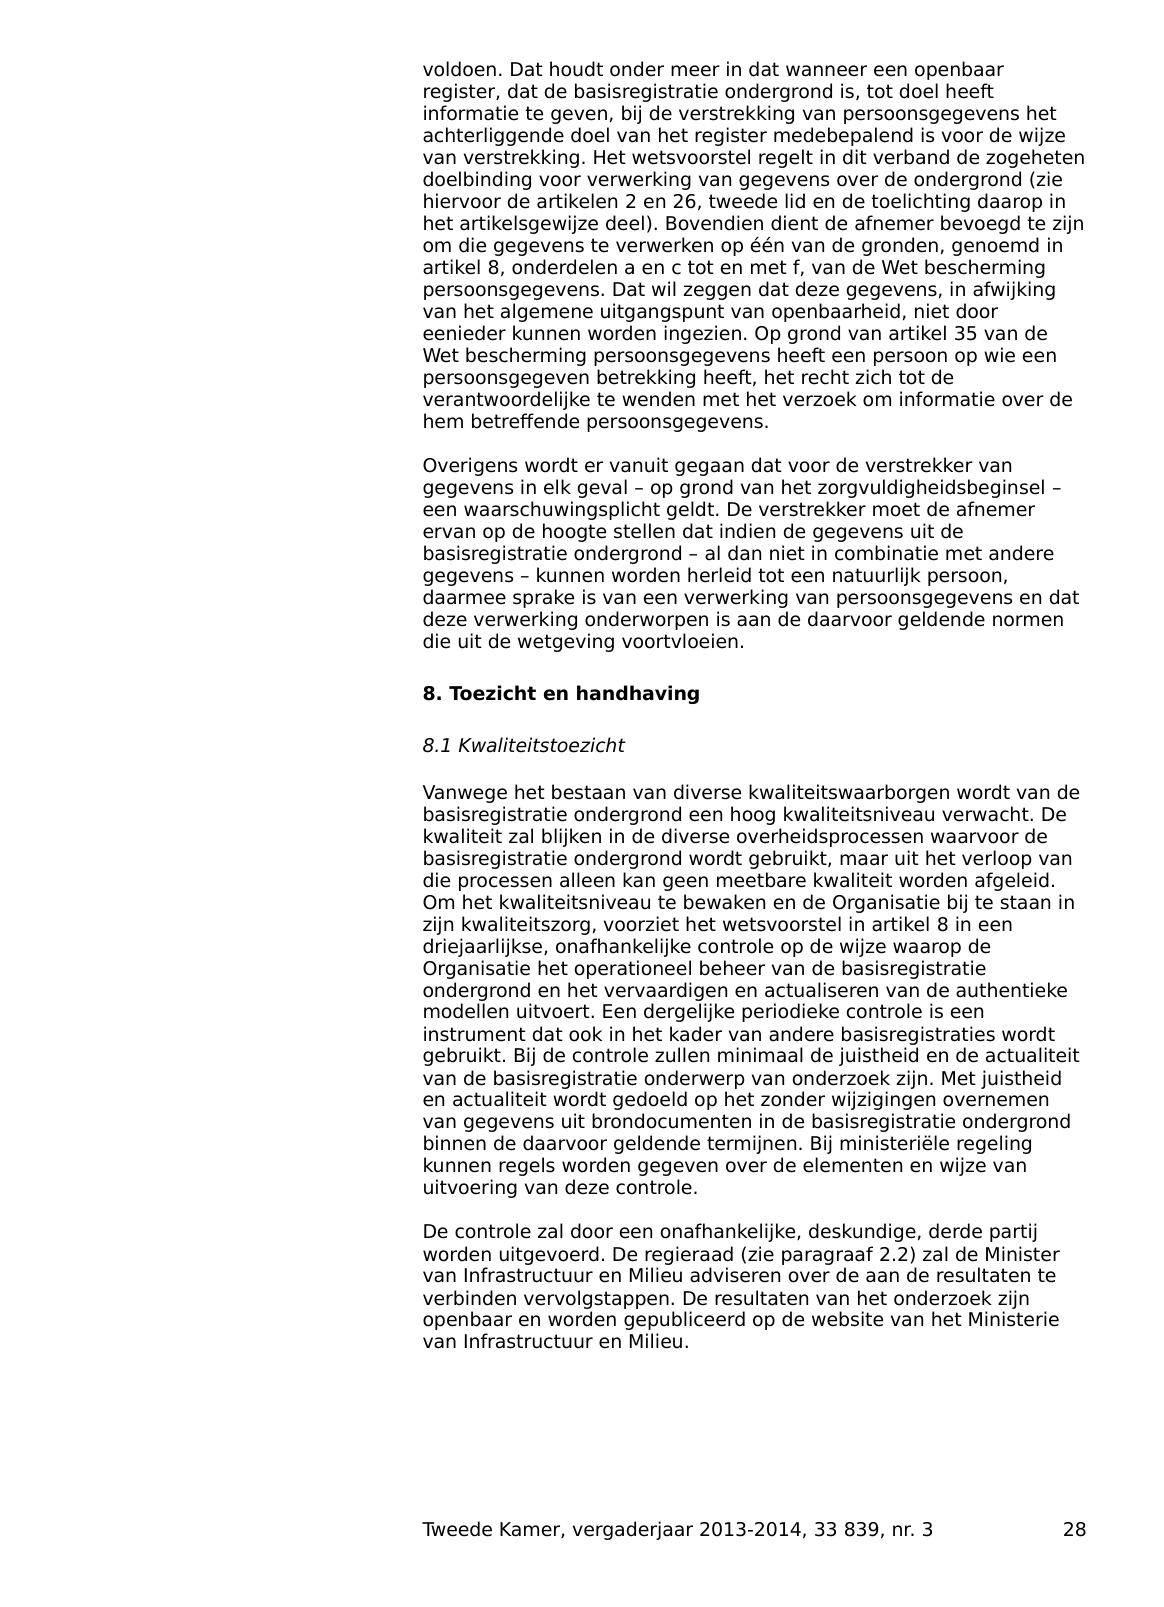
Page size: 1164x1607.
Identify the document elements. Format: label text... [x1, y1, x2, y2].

text Overigens wordt er vanuit gegaan dat voor de verstrekker van gegevens in elk geval – op grond van het zorgvuldigheidsbeginsel – een waarschuwingsplicht geldt. De verstrekker moet de afnemer ervan op de hoogte stellen dat indien de gegevens uit de basisregistratie ondergrond – al dan niet in combinatie met andere gegevens – kunnen worden herleid tot een natuurlijk persoon, daarmee sprake is van een verwerking van persoonsgegevens en dat deze verwerking onderworpen is aan de daarvoor geldende normen die uit de wetgeving voortvloeien. [422, 455, 1087, 653]
text voldoen. Dat houdt onder meer in dat wanneer een openbaar register, dat de basisregistratie ondergrond is, tot doel heeft informatie te geven, bij de verstrekking van persoonsgegevens het achterliggende doel van het register medebepalend is voor de wijze van verstrekking. Het wetsvoorstel regelt in dit verband de zogeheten doelbinding voor verwerking van gegevens over de ondergrond (zie hiervoor de artikelen 2 en 26, tweede lid en de toelichting daarop in het artikelsgewijze deel). Bovendien dient de afnemer bevoegd te zijn om die gegevens te verwerken op één van de gronden, genoemd in artikel 8, onderdelen a en c tot en met f, van de Wet bescherming persoonsgegevens. Dat wil zeggen dat deze gegevens, in afwijking van het algemene uitgangspunt van openbaarheid, niet door eenieder kunnen worden ingezien. Op grond van artikel 35 van de Wet bescherming persoonsgegevens heeft een persoon op wie een persoonsgegeven betrekking heeft, het recht zich tot de verantwoordelijke te wenden met het verzoek om informatie over de hem betreffende persoonsgegevens. [422, 59, 1087, 433]
subtitle 8. Toezicht en handhaving [422, 683, 1087, 705]
text Vanwege het bestaan van diverse kwaliteitswaarborgen wordt van de basisregistratie ondergrond een hoog kwaliteitsniveau verwacht. De kwaliteit zal blijken in de diverse overheidsprocessen waarvoor de basisregistratie ondergrond wordt gebruikt, maar uit het verloop van die processen alleen kan geen meetbare kwaliteit worden afgeleid. Om het kwaliteitsniveau te bewaken en de Organisatie bij te staan in zijn kwaliteitszorg, voorziet het wetsvoorstel in artikel 8 in een driejaarlijkse, onafhankelijke controle op de wijze waarop de Organisatie het operationeel beheer van de basisregistratie ondergrond en het vervaardigen en actualiseren van de authentieke modellen uitvoert. Een dergelijke periodieke controle is een instrument dat ook in het kader van andere basisregistraties wordt gebruikt. Bij de controle zullen minimaal de juistheid en de actualiteit van de basisregistratie onderwerp van onderzoek zijn. Met juistheid en actualiteit wordt gedoeld op het zonder wijzigingen overnemen van gegevens uit brondocumenten in de basisregistratie ondergrond binnen de daarvoor geldende termijnen. Bij ministeriële regeling kunnen regels worden gegeven over de elementen en wijze van uitvoering van deze controle. [422, 782, 1087, 1199]
subtitle 8.1 Kwaliteitstoezicht [422, 735, 1087, 757]
text De controle zal door een onafhankelijke, deskundige, derde partij worden uitgevoerd. De regieraad (zie paragraaf 2.2) zal de Minister van Infrastructuur en Milieu adviseren over de aan de resultaten te verbinden vervolgstappen. De resultaten van het onderzoek zijn openbaar en worden gepubliceerd op de website van het Ministerie van Infrastructuur en Milieu. [422, 1221, 1087, 1353]
